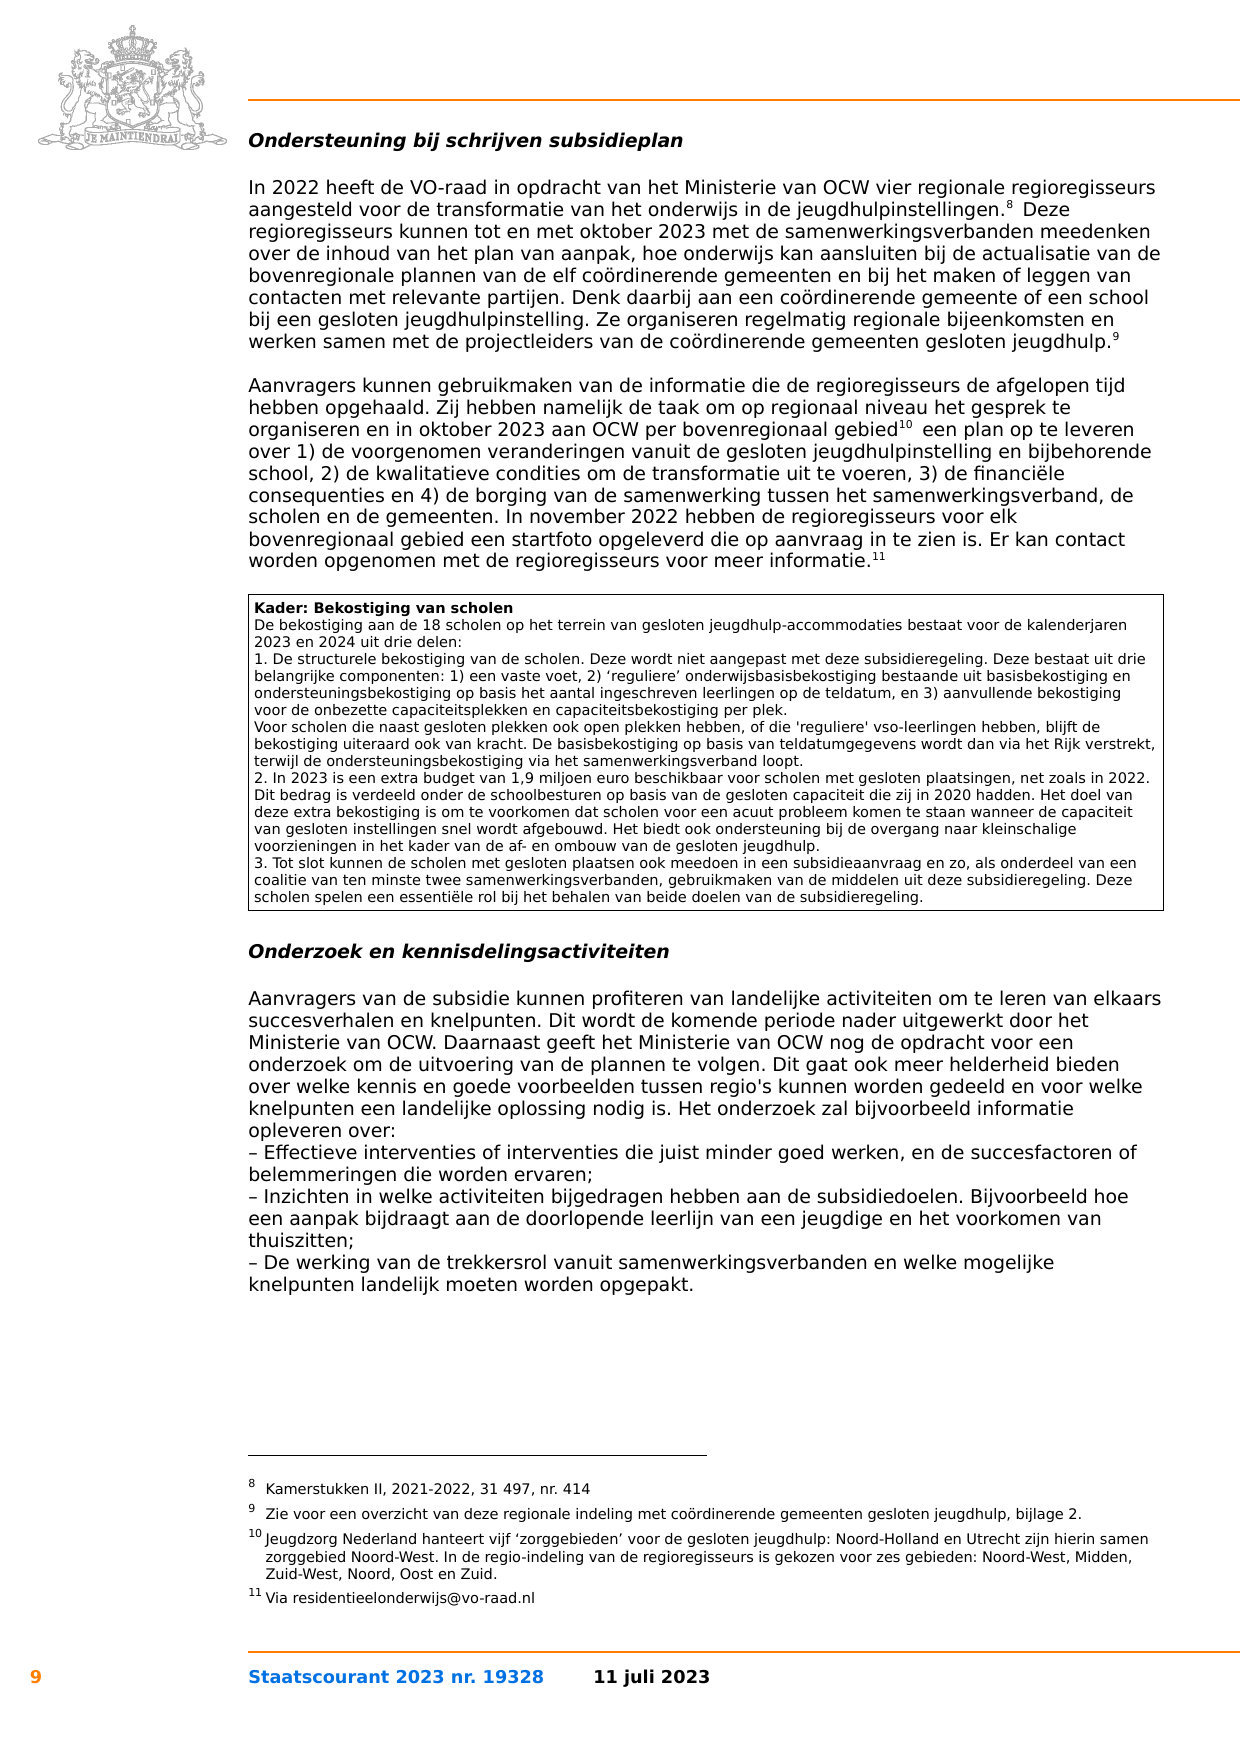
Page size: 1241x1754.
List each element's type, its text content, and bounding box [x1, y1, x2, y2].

text Kamerstukken II, 2021-2022, 31 497, nr. 414 [248, 1477, 1163, 1499]
subtitle Ondersteuning bij schrijven subsidieplan [248, 130, 1163, 152]
picture [38, 25, 227, 150]
subtitle Onderzoek en kennisdelingsactiviteiten [248, 941, 1163, 963]
table_header Kader: Bekostiging van scholen De bekostiging aan de 18 scholen op het terrein van gesloten jeugdhulp-accommodaties bestaat voor de kalenderjaren 2023 en 2024 uit drie delen: 1. De structurele bekostiging van de scholen. Deze wordt niet aangepast met deze subsidieregeling. Deze bestaat uit drie belangrijke componenten: 1) een vaste voet, 2) ‘reguliere’ onderwijsbasisbekostiging bestaande uit basisbekostiging en ondersteuningsbekostiging op basis het aantal ingeschreven leerlingen op de teldatum, en 3) aanvullende bekostiging voor de onbezette capaciteitsplekken en capaciteitsbekostiging per plek. Voor scholen die naast gesloten plekken ook open plekken hebben, of die 'reguliere' vso-leerlingen hebben, blijft de bekostiging uiteraard ook van kracht. De basisbekostiging op basis van teldatumgegevens wordt dan via het Rijk verstrekt, terwijl de ondersteuningsbekostiging via het samenwerkingsverband loopt. 2. In 2023 is een extra budget van 1,9 miljoen euro beschikbaar voor scholen met gesloten plaatsingen, net zoals in 2022. Dit bedrag is verdeeld onder de schoolbesturen op basis van de gesloten capaciteit die zij in 2020 hadden. Het doel van deze extra bekostiging is om te voorkomen dat scholen voor een acuut probleem komen te staan wanneer de capaciteit van gesloten instellingen snel wordt afgebouwd. Het biedt ook ondersteuning bij de overgang naar kleinschalige voorzieningen in het kader van de af- en ombouw van de gesloten jeugdhulp. 3. Tot slot kunnen de scholen met gesloten plaatsen ook meedoen in een subsidieaanvraag en zo, als onderdeel van een coalitie van ten minste twee samenwerkingsverbanden, gebruikmaken van de middelen uit deze subsidieregeling. Deze scholen spelen een essentiële rol bij het behalen van beide doelen van de subsidieregeling. [249, 595, 1163, 910]
text In 2022 heeft de VO-raad in opdracht van het Ministerie van OCW vier regionale regioregisseurs aangesteld voor de transformatie van het onderwijs in de jeugdhulpinstellingen. Deze regioregisseurs kunnen tot en met oktober 2023 met de samenwerkingsverbanden meedenken over de inhoud van het plan van aanpak, hoe onderwijs kan aansluiten bij de actualisatie van de bovenregionale plannen van de elf coördinerende gemeenten en bij het maken of leggen van contacten met relevante partijen. Denk daarbij aan een coördinerende gemeente of een school bij een gesloten jeugdhulpinstelling. Ze organiseren regelmatig regionale bijeenkomsten en werken samen met de projectleiders van de coördinerende gemeenten gesloten jeugdhulp. [248, 177, 1163, 353]
text Jeugdzorg Nederland hanteert vĳf ‘zorggebieden’ voor de gesloten jeugdhulp: Noord-Holland en Utrecht zĳn hierin samen zorggebied Noord-West. In de regio-indeling van de regioregisseurs is gekozen voor zes gebieden: Noord-West, Midden, Zuid-West, Noord, Oost en Zuid. [248, 1527, 1163, 1583]
text Aanvragers kunnen gebruikmaken van de informatie die de regioregisseurs de afgelopen tijd hebben opgehaald. Zij hebben namelijk de taak om op regionaal niveau het gesprek te organiseren en in oktober 2023 aan OCW per bovenregionaal gebied een plan op te leveren over 1) de voorgenomen veranderingen vanuit de gesloten jeugdhulpinstelling en bijbehorende school, 2) de kwalitatieve condities om de transformatie uit te voeren, 3) de financiële consequenties en 4) de borging van de samenwerking tussen het samenwerkingsverband, de scholen en de gemeenten. In november 2022 hebben de regioregisseurs voor elk bovenregionaal gebied een startfoto opgeleverd die op aanvraag in te zien is. Er kan contact worden opgenomen met de regioregisseurs voor meer informatie. [248, 374, 1163, 572]
text Via residentieelonderwijs@vo-raad.nl [248, 1586, 1163, 1608]
text Zie voor een overzicht van deze regionale indeling met coördinerende gemeenten gesloten jeugdhulp, bijlage 2. [248, 1502, 1163, 1524]
text – De werking van de trekkersrol vanuit samenwerkingsverbanden en welke mogelijke knelpunten landelijk moeten worden opgepakt. [248, 1252, 1163, 1296]
text Aanvragers van de subsidie kunnen profiteren van landelijke activiteiten om te leren van elkaars succesverhalen en knelpunten. Dit wordt de komende periode nader uitgewerkt door het Ministerie van OCW. Daarnaast geeft het Ministerie van OCW nog de opdracht voor een onderzoek om de uitvoering van de plannen te volgen. Dit gaat ook meer helderheid bieden over welke kennis en goede voorbeelden tussen regio's kunnen worden gedeeld en voor welke knelpunten een landelijke oplossing nodig is. Het onderzoek zal bijvoorbeeld informatie opleveren over: [248, 988, 1163, 1142]
text – Inzichten in welke activiteiten bijgedragen hebben aan de subsidiedoelen. Bijvoorbeeld hoe een aanpak bijdraagt aan de doorlopende leerlijn van een jeugdige en het voorkomen van thuiszitten; [248, 1186, 1163, 1252]
text – Effectieve interventies of interventies die juist minder goed werken, en de succesfactoren of belemmeringen die worden ervaren; [248, 1142, 1163, 1186]
